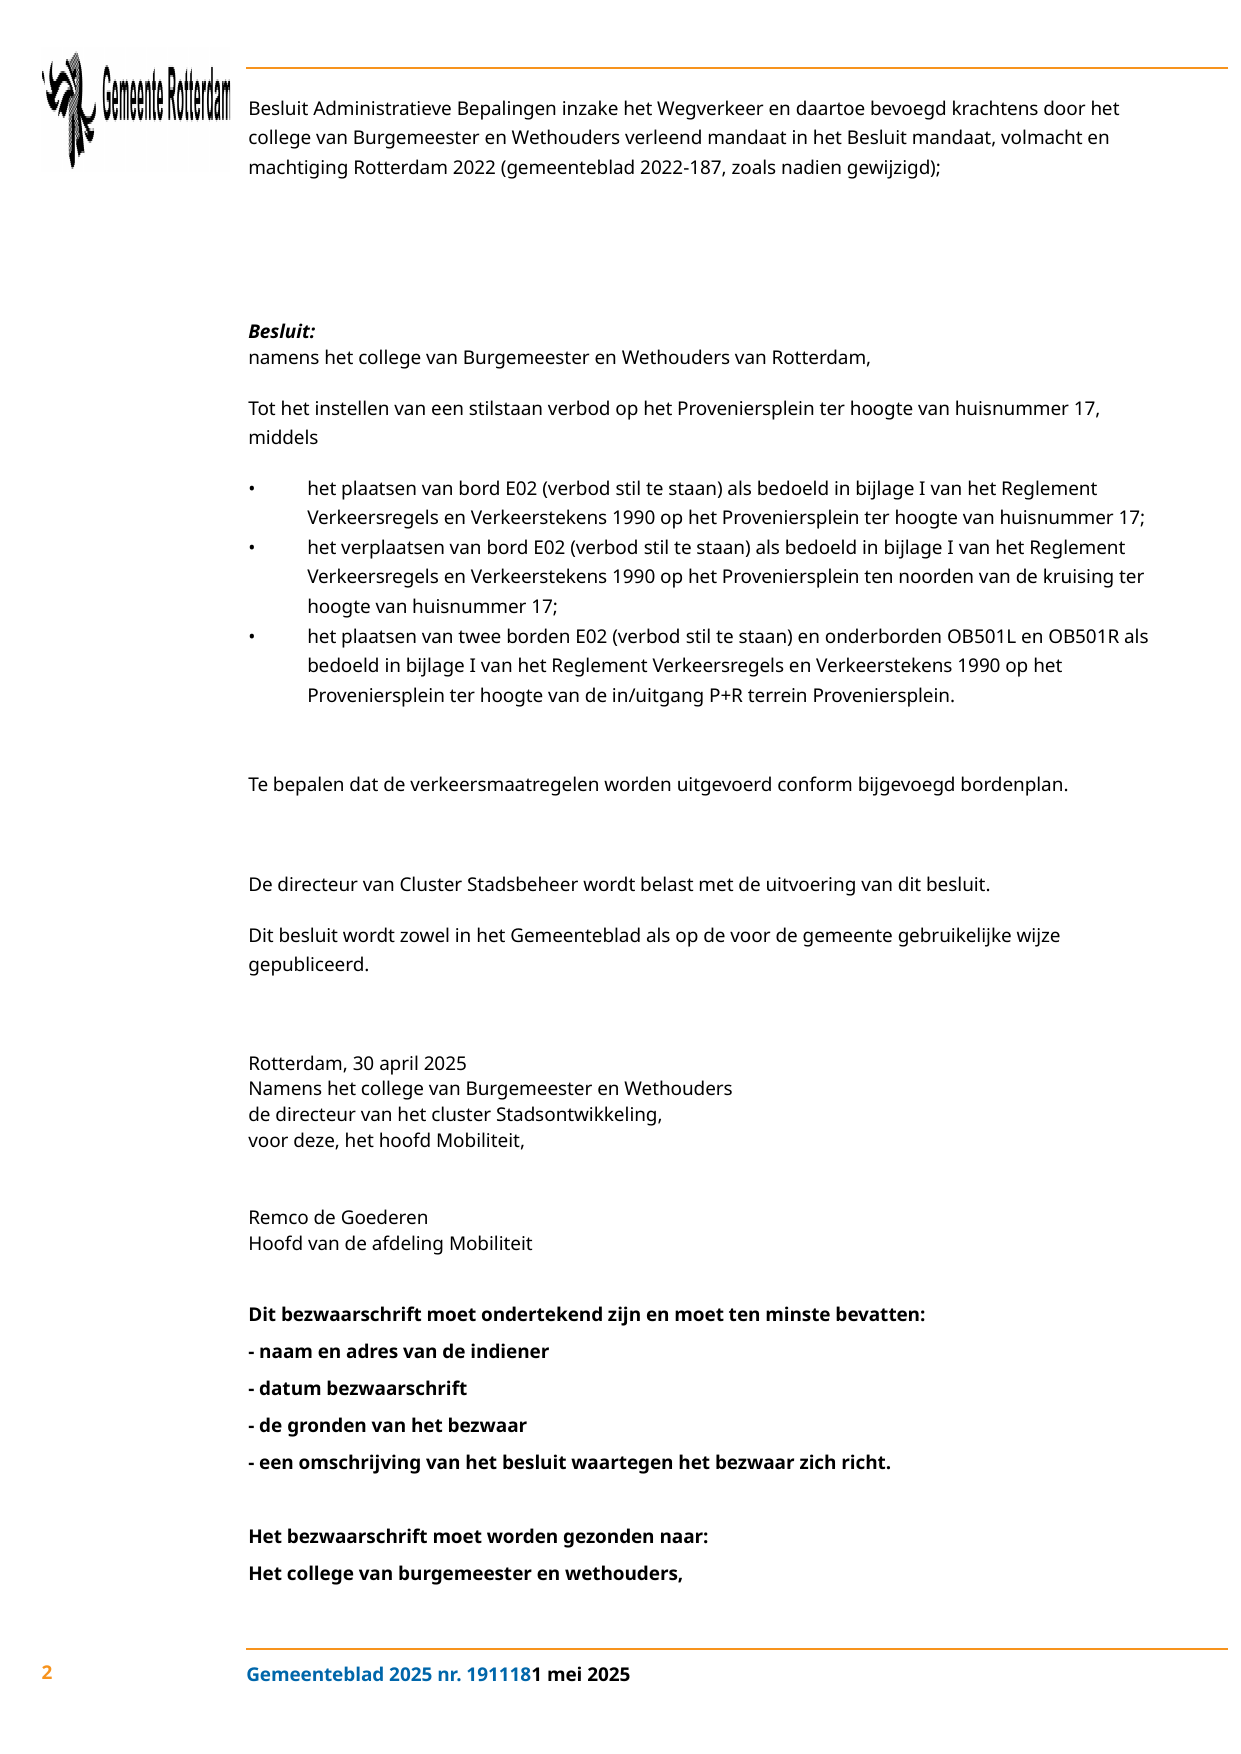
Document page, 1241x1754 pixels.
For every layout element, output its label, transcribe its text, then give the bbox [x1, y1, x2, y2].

text - de gronden van het bezwaar [248, 1417, 1152, 1436]
text Besluit: [248, 319, 1152, 344]
text de directeur van het cluster Stadsontwikkeling, [248, 1101, 1152, 1127]
list het plaatsen van twee borden E02 (verbod stil te staan) en onderborden OB501L en OB501R als bedoeld in bijlage I van het Reglement Verkeersregels en Verkeerstekens 1990 op het Proveniersplein ter hoogte van de in/uitgang P+R terrein Proveniersplein. [248, 623, 1152, 708]
text Dit bezwaarschrift moet ondertekend zijn en moet ten minste bevatten: [248, 1306, 1152, 1326]
text Hoofd van de afdeling Mobiliteit [248, 1230, 1152, 1256]
text namens het college van Burgemeester en Wethouders van Rotterdam, [248, 344, 1152, 370]
text - een omschrijving van het besluit waartegen het bezwaar zich richt. [248, 1454, 1152, 1473]
list het verplaatsen van bord E02 (verbod stil te staan) als bedoeld in bijlage I van het Reglement Verkeersregels en Verkeerstekens 1990 op het Proveniersplein ten noorden van de kruising ter hoogte van huisnummer 17; [248, 534, 1152, 619]
text Namens het college van Burgemeester en Wethouders [248, 1076, 1152, 1101]
text - naam en adres van de indiener [248, 1343, 1152, 1362]
text - datum bezwaarschrift [248, 1380, 1152, 1399]
text voor deze, het hoofd Mobiliteit, [248, 1127, 1152, 1153]
text De directeur van Cluster Stadsbeheer wordt belast met de uitvoering van dit besluit. [248, 872, 1152, 897]
text Remco de Goederen [248, 1204, 1152, 1230]
text Het bezwaarschrift moet worden gezonden naar: [248, 1528, 1152, 1547]
text Rotterdam, 30 april 2025 [248, 1050, 1152, 1076]
text Dit besluit wordt zowel in het Gemeenteblad als op de voor de gemeente gebruikelijke wijze gepubliceerd. [248, 922, 1152, 977]
list het plaatsen van bord E02 (verbod stil te staan) als bedoeld in bijlage I van het Reglement Verkeersregels en Verkeerstekens 1990 op het Proveniersplein ter hoogte van huisnummer 17; [248, 475, 1152, 530]
text Besluit Administratieve Bepalingen inzake het Wegverkeer en daartoe bevoegd krachtens door het college van Burgemeester en Wethouders verleend mandaat in het Besluit mandaat, volmacht en machtiging Rotterdam 2022 (gemeenteblad 2022-187, zoals nadien gewijzigd); [248, 95, 1152, 180]
text Te bepalen dat de verkeersmaatregelen worden uitgevoerd conform bijgevoegd bordenplan. [248, 771, 1152, 796]
text Tot het instellen van een stilstaan verbod op het Proveniersplein ter hoogte van huisnummer 17, middels [248, 395, 1152, 450]
picture [41, 47, 231, 172]
text Het college van burgemeester en wethouders, [248, 1565, 1152, 1584]
